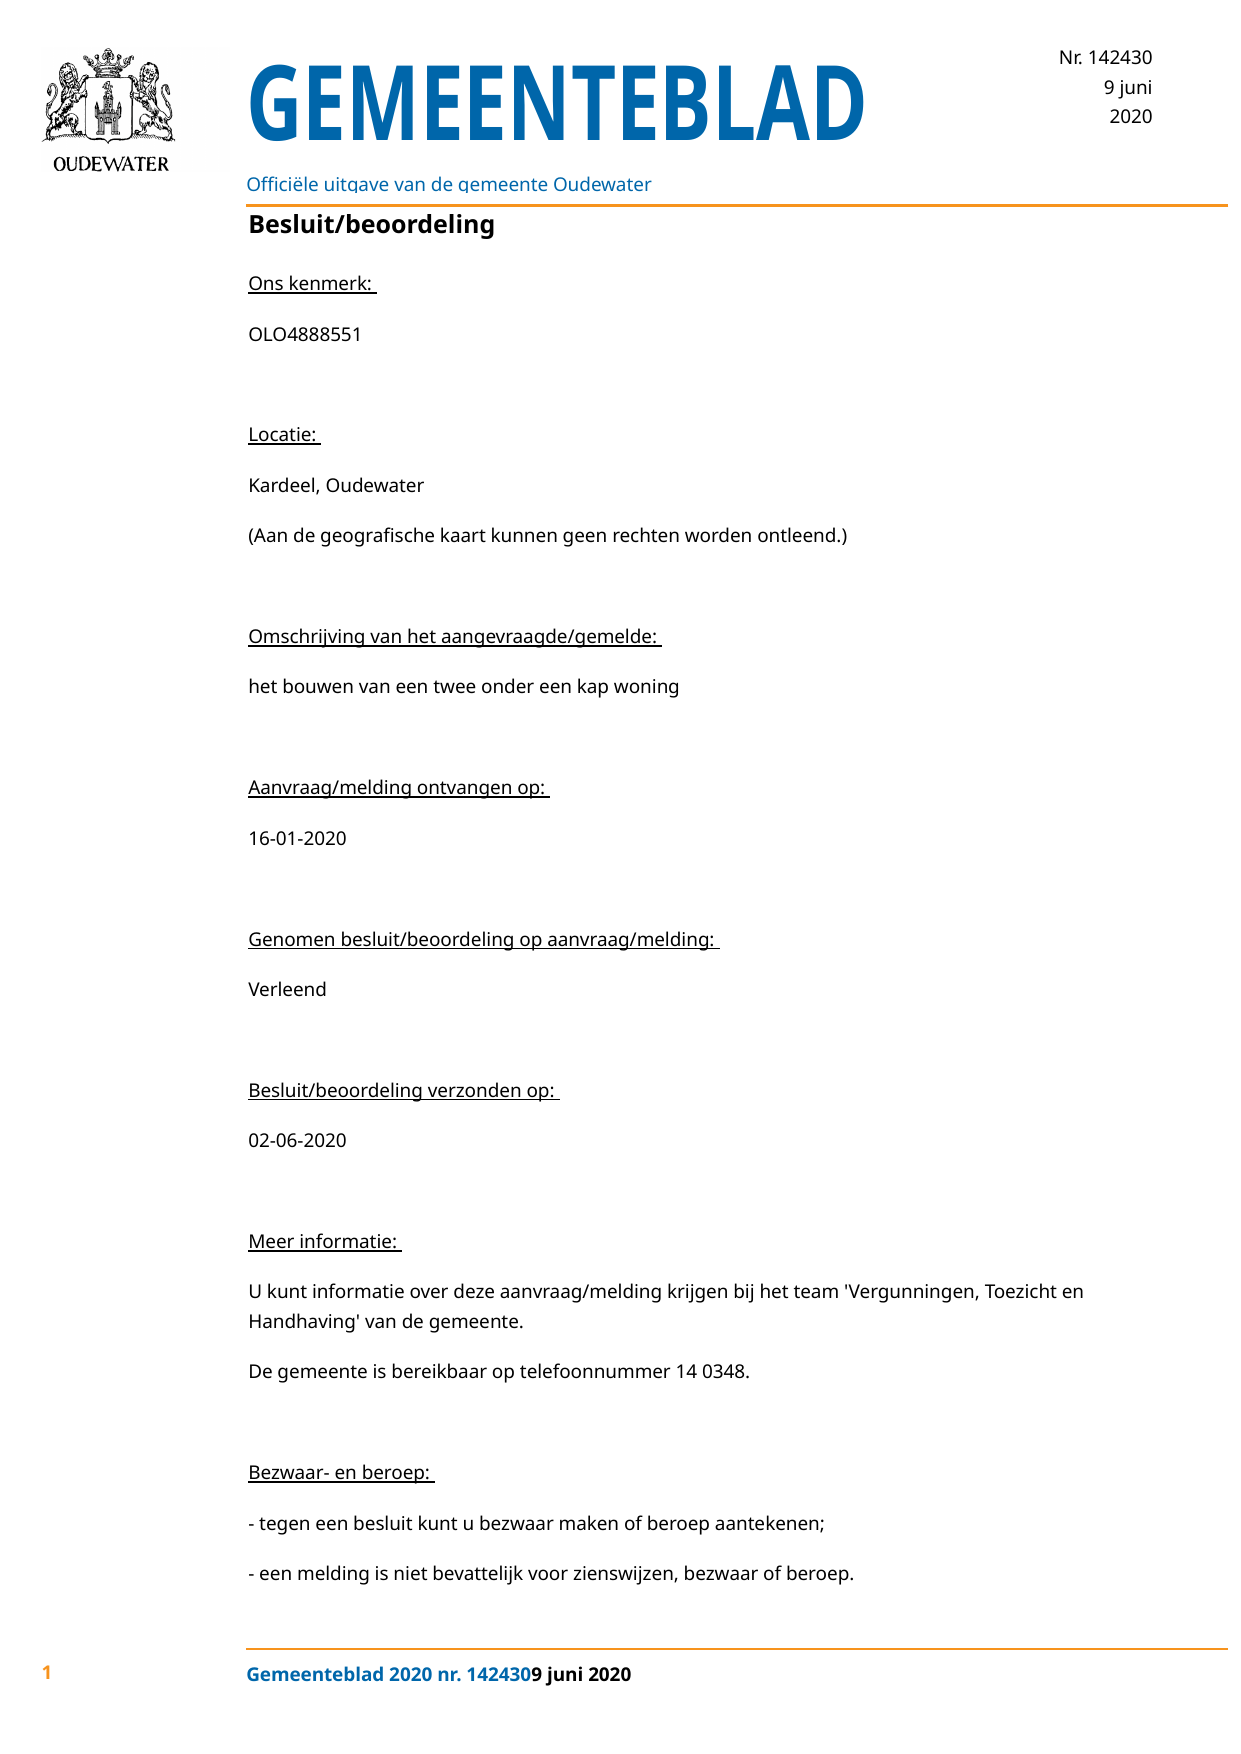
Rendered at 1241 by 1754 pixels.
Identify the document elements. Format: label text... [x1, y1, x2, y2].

text 02-06-2020 [248, 1127, 1152, 1153]
text - een melding is niet bevattelijk voor zienswijzen, bezwaar of beroep. [248, 1560, 1152, 1586]
text Meer informatie: [248, 1228, 1152, 1254]
text Genomen besluit/beoordeling op aanvraag/melding: [248, 926, 1152, 951]
text het bouwen van een twee onder een kap woning [248, 674, 1152, 699]
text Besluit/beoordeling verzonden op: [248, 1077, 1152, 1103]
text - tegen een besluit kunt u bezwaar maken of beroep aantekenen; [248, 1510, 1152, 1536]
text Kardeel, Oudewater [248, 472, 1152, 498]
picture [41, 47, 231, 172]
text Locatie: [248, 422, 1152, 447]
text Aanvraag/melding ontvangen op: [248, 774, 1152, 800]
text U kunt informatie over deze aanvraag/melding krijgen bij het team 'Vergunningen, Toezicht en Handhaving' van de gemeente. [248, 1279, 1152, 1334]
text De gemeente is bereikbaar op telefoonnummer 14 0348. [248, 1359, 1152, 1384]
text Omschrijving van het aangevraagde/gemelde: [248, 623, 1152, 649]
text OLO4888551 [248, 321, 1152, 346]
text Ons kenmerk: [248, 270, 1152, 296]
text Besluit/beoordeling [248, 207, 1152, 241]
text Bezwaar- en beroep: [248, 1459, 1152, 1485]
text (Aan de geografische kaart kunnen geen rechten worden ontleend.) [248, 522, 1152, 548]
text 16-01-2020 [248, 825, 1152, 851]
text Verleend [248, 976, 1152, 1002]
